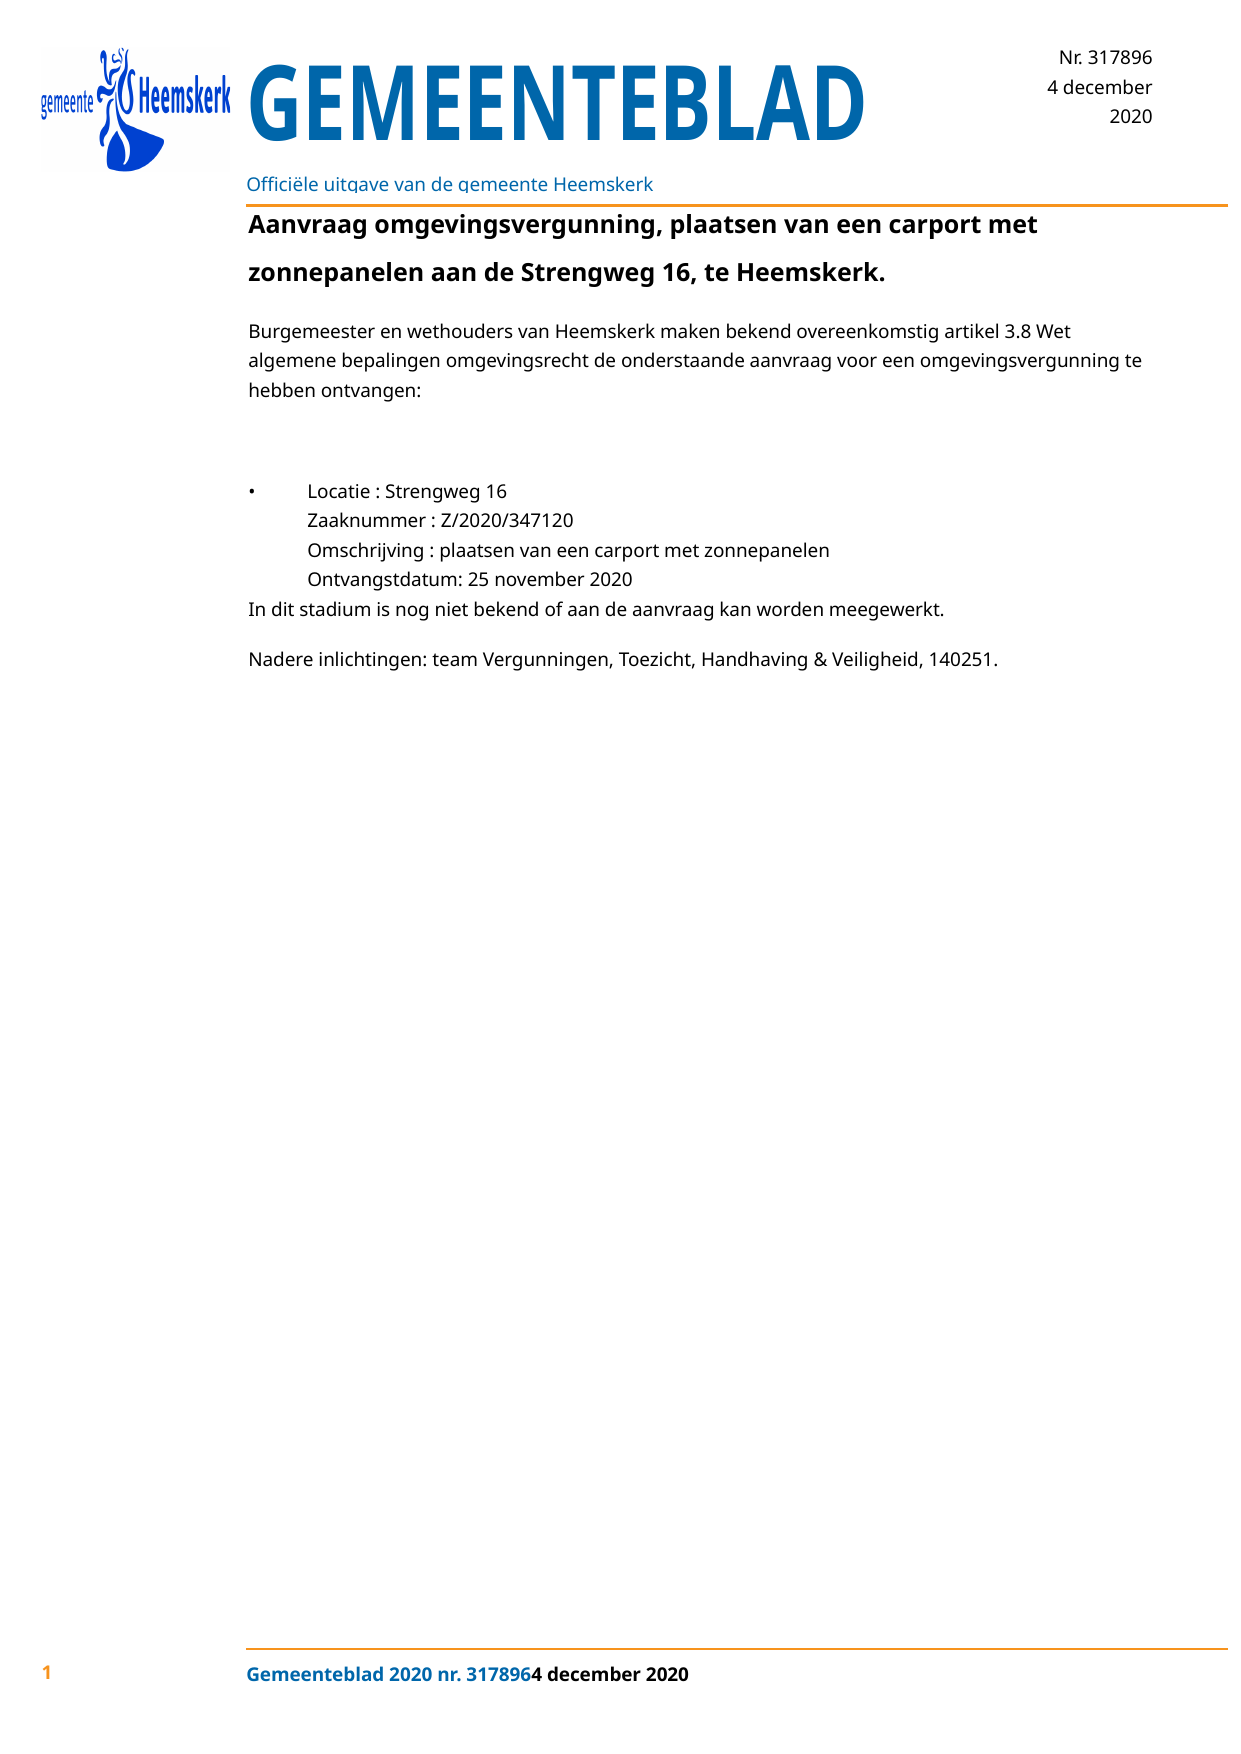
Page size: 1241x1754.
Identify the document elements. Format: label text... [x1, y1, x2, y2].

list Ontvangstdatum: 25 november 2020 [248, 567, 1152, 592]
list Zaaknummer : Z/2020/347120 [248, 507, 1152, 533]
list Omschrijving : plaatsen van een carport met zonnepanelen [248, 537, 1152, 563]
text Nadere inlichtingen: team Vergunningen, Toezicht, Handhaving & Veiligheid, 140251. [248, 647, 1152, 672]
text Aanvraag omgevingsvergunning, plaatsen van een carport met zonnepanelen aan de Strengweg 16, te Heemskerk. [248, 207, 1152, 288]
text Burgemeester en wethouders van Heemskerk maken bekend overeenkomstig artikel 3.8 Wet algemene bepalingen omgevingsrecht de onderstaande aanvraag voor een omgevingsvergunning te hebben ontvangen: [248, 318, 1152, 403]
text In dit stadium is nog niet bekend of aan de aanvraag kan worden meegewerkt. [248, 596, 1152, 622]
picture [41, 47, 231, 172]
list Locatie : Strengweg 16 [248, 478, 1152, 504]
